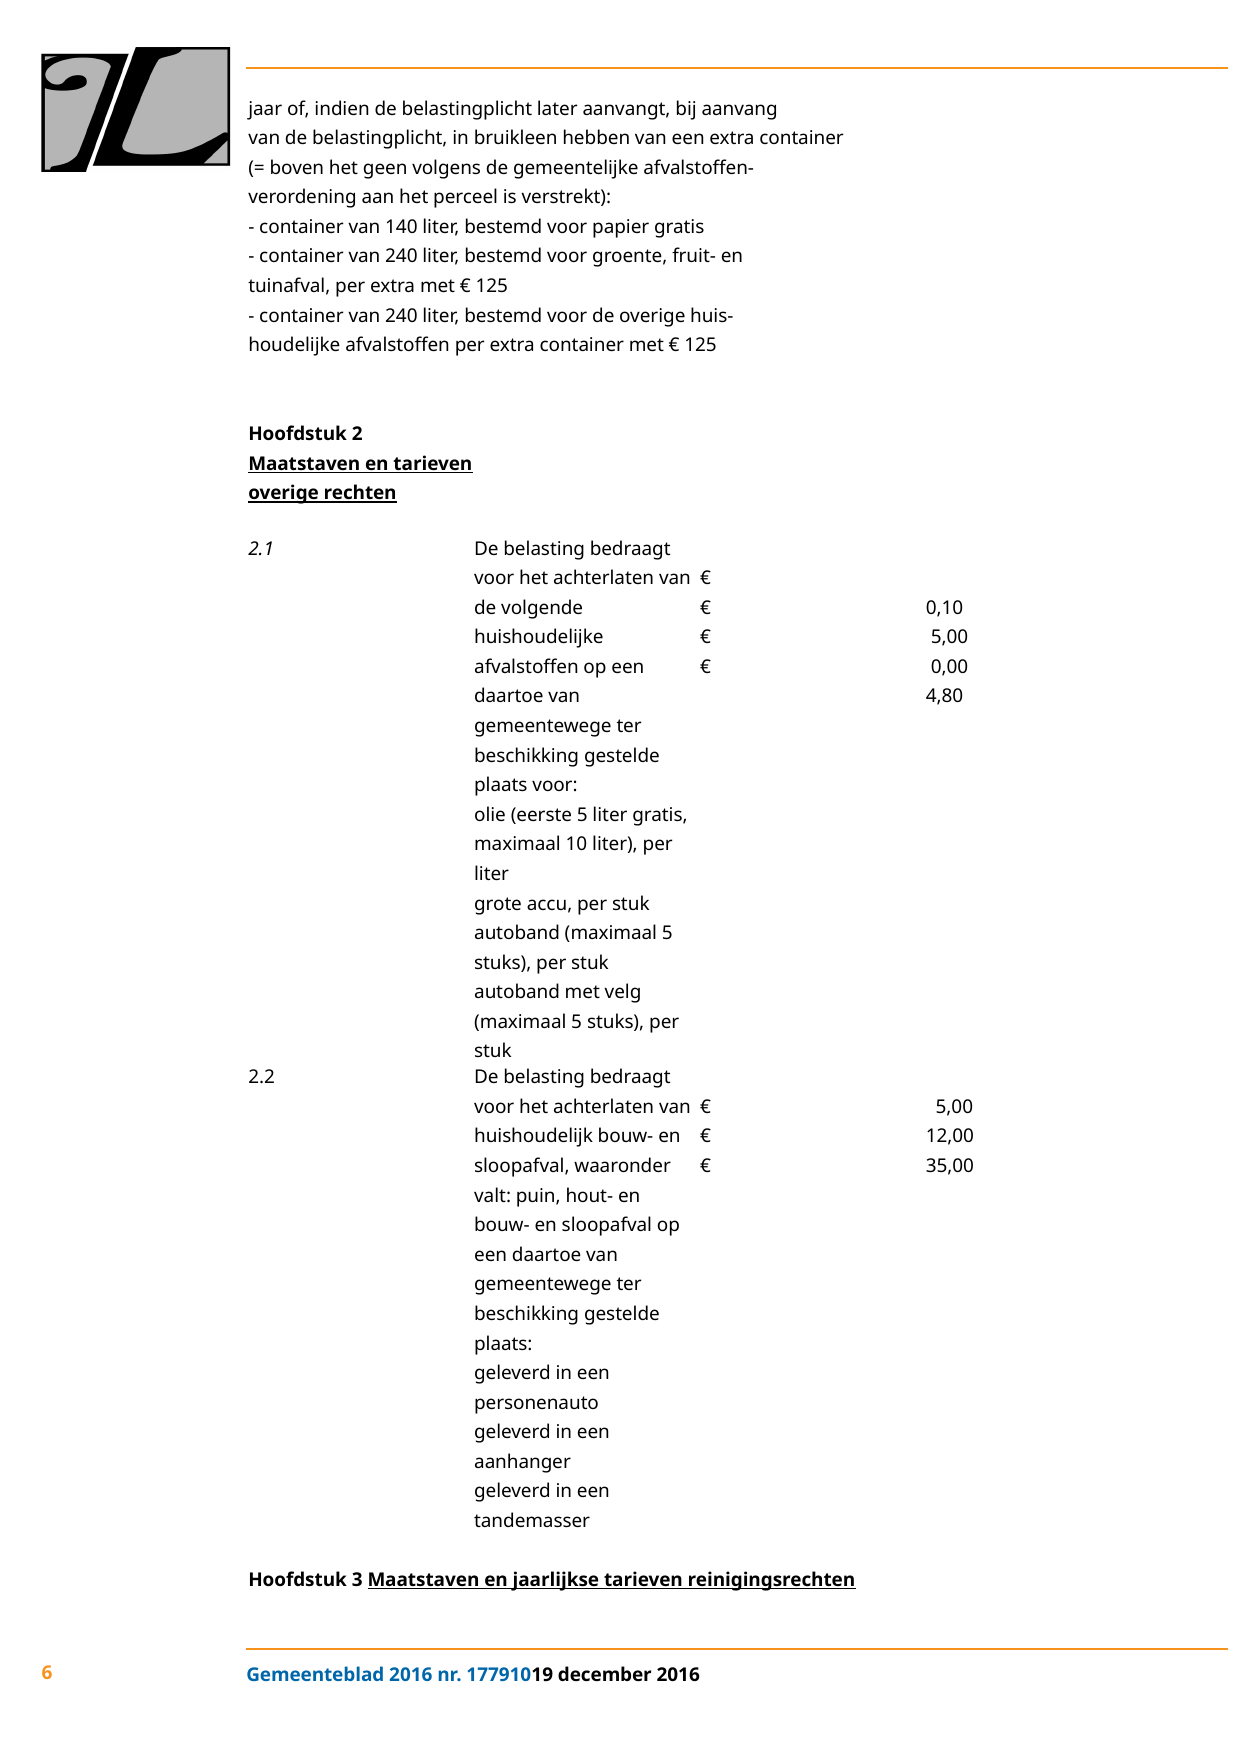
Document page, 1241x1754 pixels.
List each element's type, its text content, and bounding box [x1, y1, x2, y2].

table_header Hoofdstuk 2 Maatstaven en tarieven overige rechten [248, 391, 474, 535]
text van de belastingplicht, in bruikleen hebben van een extra container [248, 124, 1152, 150]
table_cell 0,10 5,00 0,00 4,80 [926, 535, 1152, 1063]
table_cell € € € € [700, 535, 926, 1063]
text tuinafval, per extra met € 125 [248, 272, 1152, 298]
text verordening aan het perceel is verstrekt): [248, 183, 1152, 209]
table_cell 2.2 [248, 1064, 474, 1533]
text (= boven het geen volgens de gemeentelijke afvalstoffen- [248, 154, 1152, 180]
picture [41, 47, 231, 172]
text jaar of, indien de belastingplicht later aanvangt, bij aanvang [248, 95, 1152, 121]
text - container van 240 liter, bestemd voor de overige huis- [248, 302, 1152, 328]
table_cell De belasting bedraagt voor het achterlaten van huishoudelijk bouw- en sloopafval, waaronder valt: puin, hout- en bouw- en sloopafval op een daartoe van gemeentewege ter beschikking gestelde plaats: geleverd in een personenauto geleverd in een aanhanger geleverd in een tandemasser [474, 1064, 700, 1533]
table_cell De belasting bedraagt voor het achterlaten van de volgende huishoudelijke afvalstoffen op een daartoe van gemeentewege ter beschikking gestelde plaats voor: olie (eerste 5 liter gratis, maximaal 10 liter), per liter grote accu, per stuk autoband (maximaal 5 stuks), per stuk autoband met velg (maximaal 5 stuks), per stuk [474, 535, 700, 1063]
text houdelijke afvalstoffen per extra container met € 125 [248, 331, 1152, 357]
table_cell 5,00 12,00 35,00 [926, 1064, 1152, 1533]
text - container van 240 liter, bestemd voor groente, fruit- en [248, 243, 1152, 268]
text Hoofdstuk 3 Maatstaven en jaarlijkse tarieven reinigingsrechten [248, 1566, 1152, 1591]
table_cell 2.1 [248, 535, 474, 1063]
table_cell € € € [700, 1064, 926, 1533]
text - container van 140 liter, bestemd voor papier gratis [248, 213, 1152, 239]
